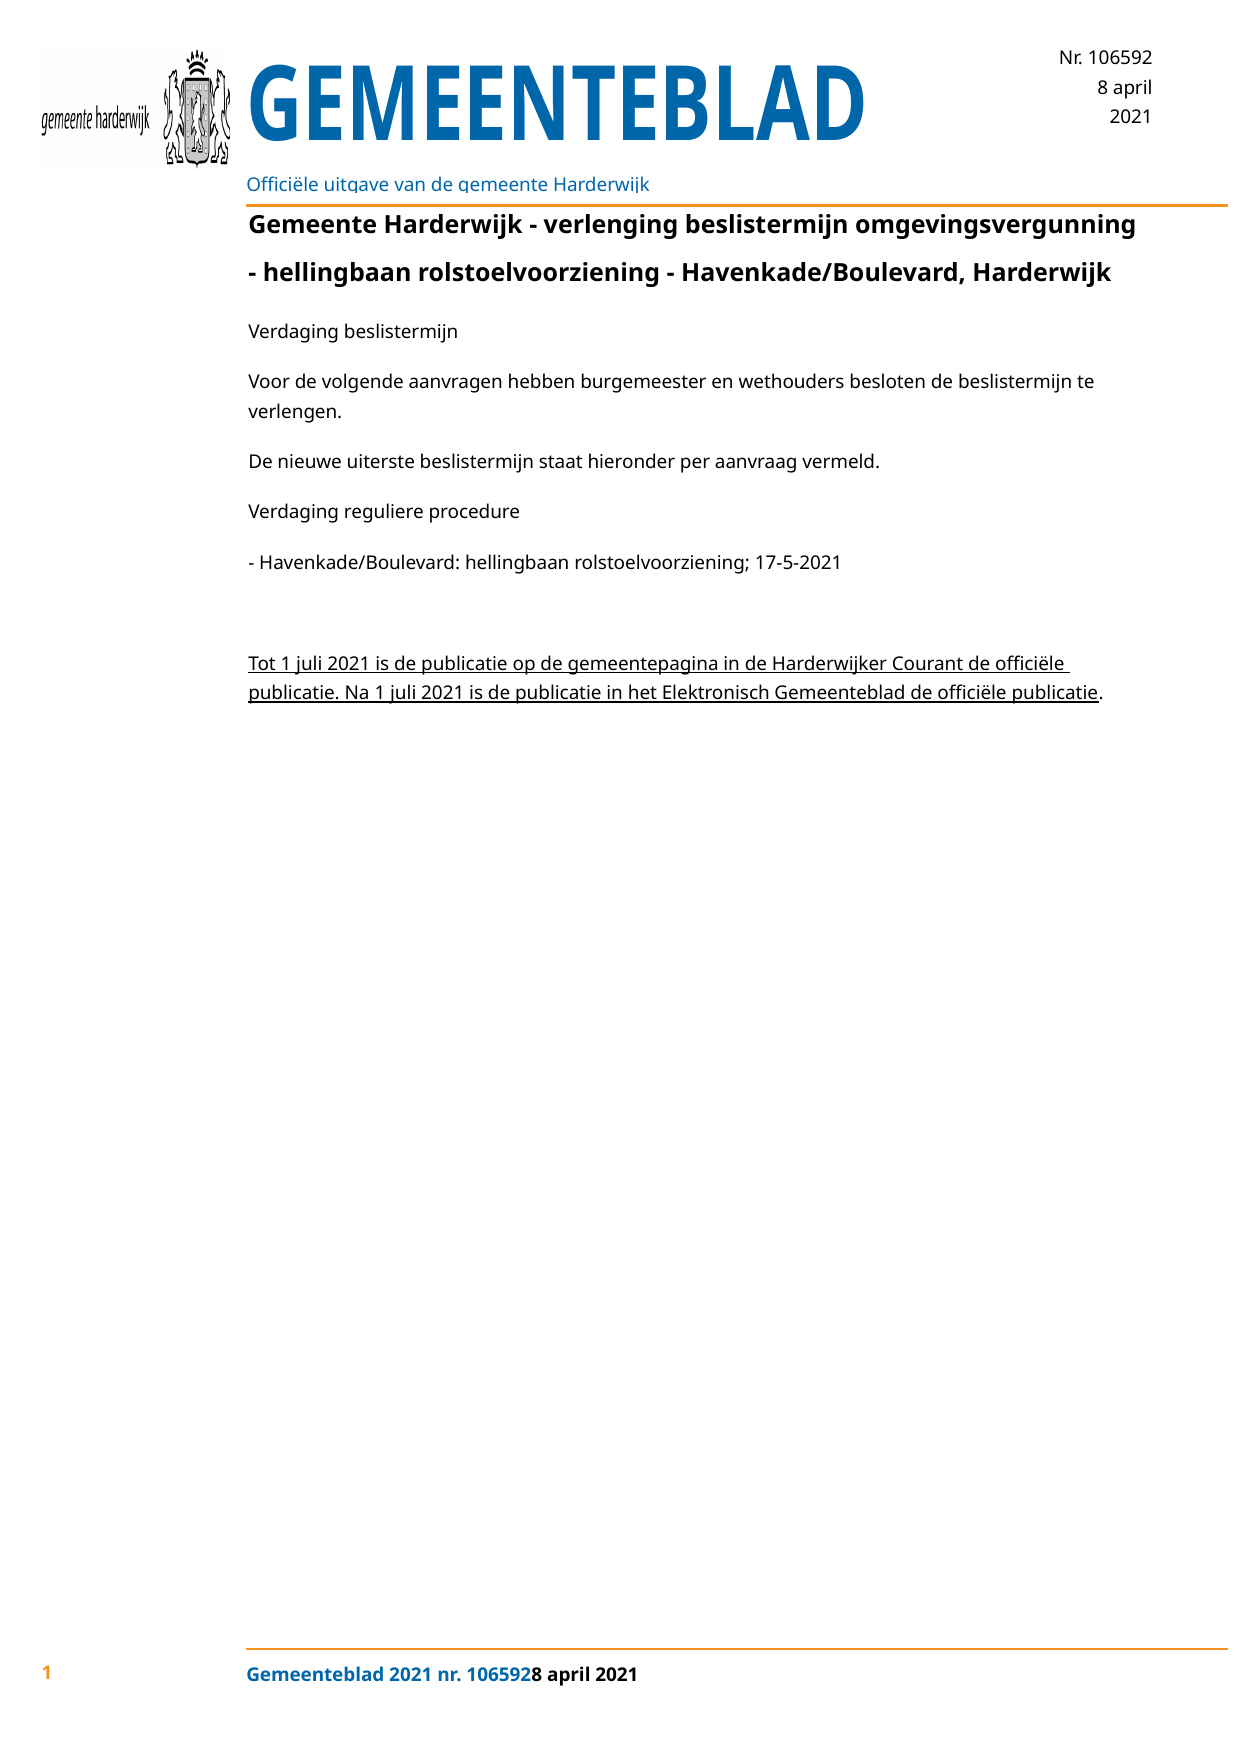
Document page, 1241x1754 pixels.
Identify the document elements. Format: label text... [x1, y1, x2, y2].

text Tot 1 juli 2021 is de publicatie op de gemeentepagina in de Harderwijker Courant de officiële publicatie. Na 1 juli 2021 is de publicatie in het Elektronisch Gemeenteblad de officiële publicatie. [248, 650, 1152, 705]
text Gemeente Harderwijk - verlenging beslistermijn omgevingsvergunning - hellingbaan rolstoelvoorziening - Havenkade/Boulevard, Harderwijk [248, 207, 1152, 288]
text Verdaging beslistermijn [248, 318, 1152, 344]
text De nieuwe uiterste beslistermijn staat hieronder per aanvraag vermeld. [248, 448, 1152, 474]
text - Havenkade/Boulevard: hellingbaan rolstoelvoorziening; 17-5-2021 [248, 549, 1152, 575]
picture [41, 47, 231, 172]
text Voor de volgende aanvragen hebben burgemeester en wethouders besloten de beslistermijn te verlengen. [248, 368, 1152, 424]
text Verdaging reguliere procedure [248, 499, 1152, 524]
